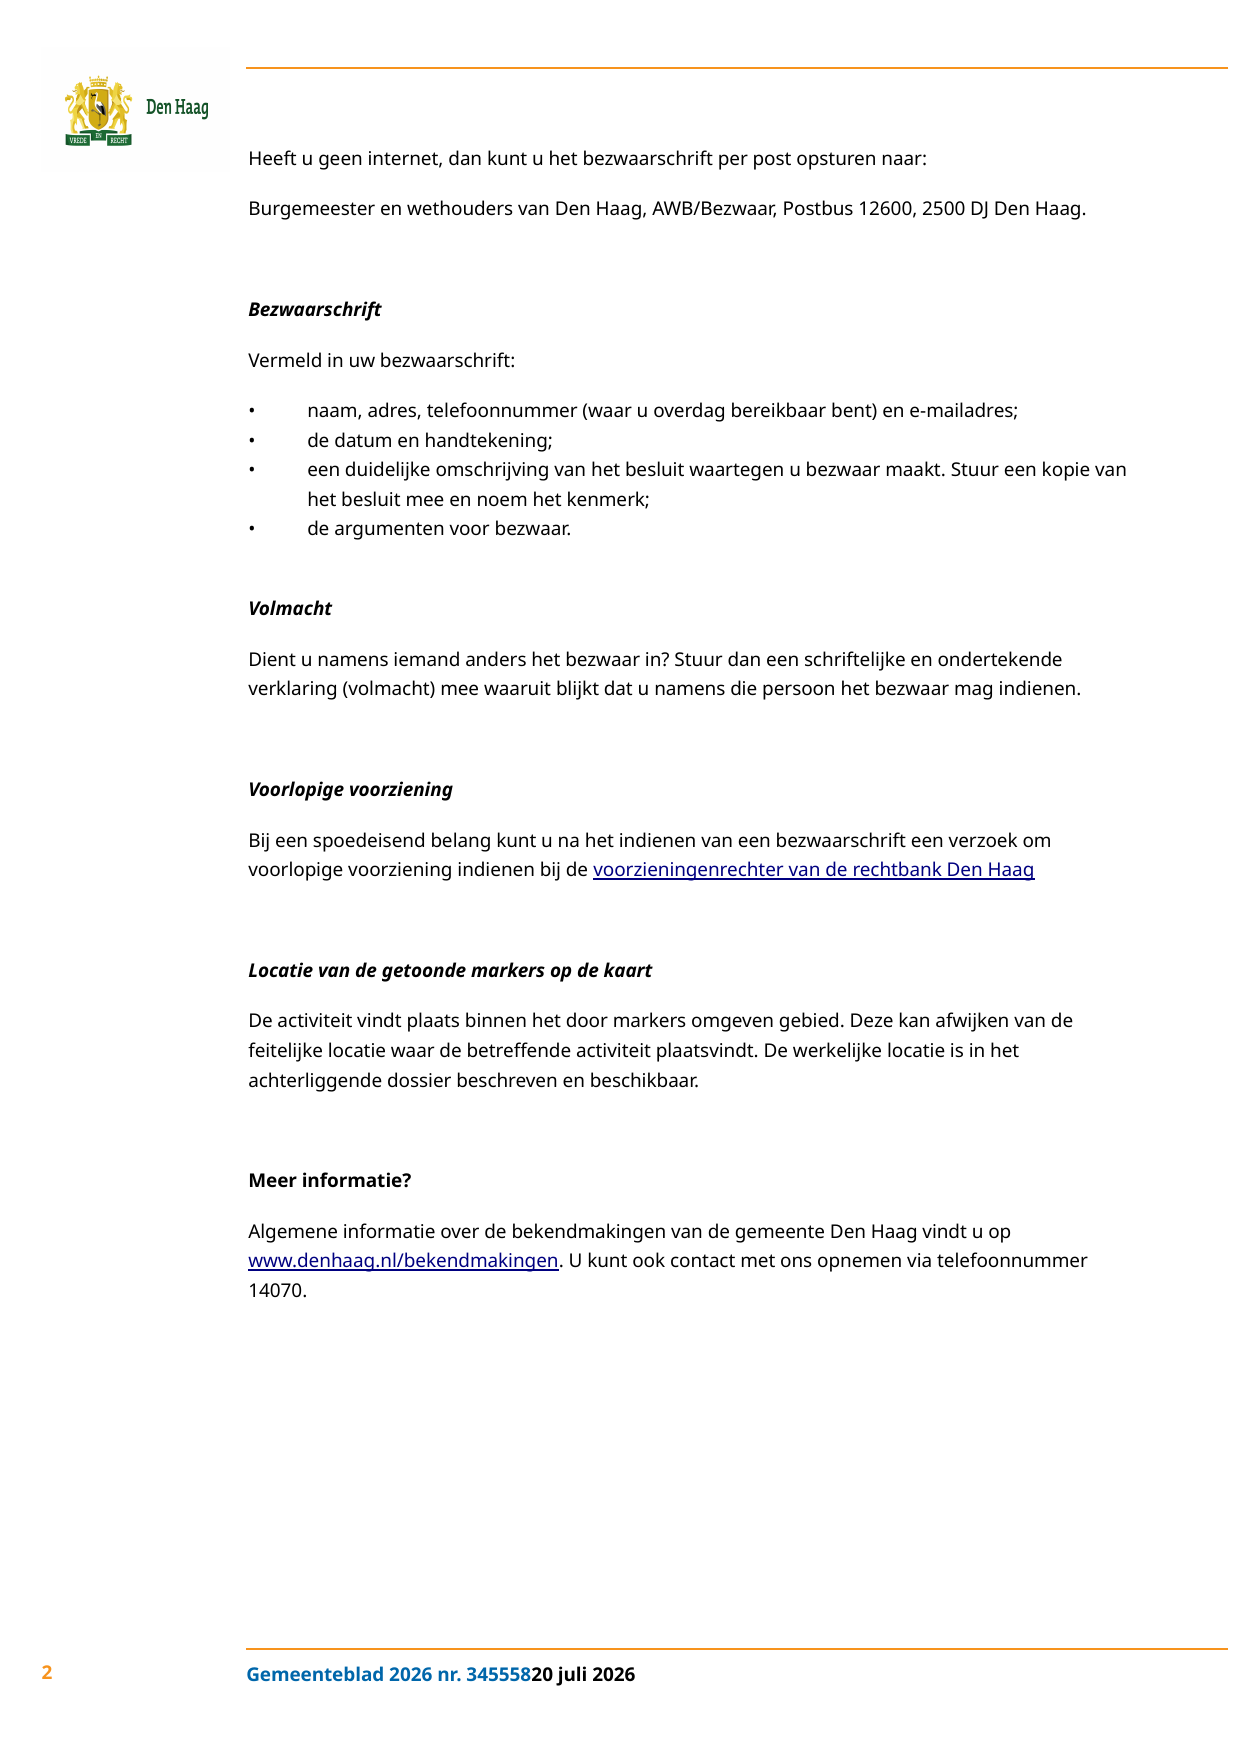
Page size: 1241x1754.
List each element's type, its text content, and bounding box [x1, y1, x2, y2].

text Heeft u geen internet, dan kunt u het bezwaarschrift per post opsturen naar: [248, 145, 1152, 171]
list de argumenten voor bezwaar. [248, 516, 1152, 541]
text Vermeld in uw bezwaarschrift: [248, 347, 1152, 373]
text Voorlopige voorziening [248, 776, 1152, 802]
text Algemene informatie over de bekendmakingen van de gemeente Den Haag vindt u op www.denhaag.nl/bekendmakingen. U kunt ook contact met ons opnemen via telefoonnummer 14070. [248, 1218, 1152, 1303]
text Burgemeester en wethouders van Den Haag, AWB/Bezwaar, Postbus 12600, 2500 DJ Den Haag. [248, 196, 1152, 221]
text Meer informatie? [248, 1168, 1152, 1193]
picture [41, 47, 231, 172]
list een duidelijke omschrijving van het besluit waartegen u bezwaar maakt. Stuur een kopie van het besluit mee en noem het kenmerk; [248, 456, 1152, 512]
text De activiteit vindt plaats binnen het door markers omgeven gebied. Deze kan afwijken van de feitelijke locatie waar de betreffende activiteit plaatsvindt. De werkelijke locatie is in het achterliggende dossier beschreven en beschikbaar. [248, 1008, 1152, 1093]
list naam, adres, telefoonnummer (waar u overdag bereikbaar bent) en e-mailadres; [248, 397, 1152, 423]
text Bij een spoedeisend belang kunt u na het indienen van een bezwaarschrift een verzoek om voorlopige voorziening indienen bij de voorzieningenrechter van de rechtbank Den Haag [248, 827, 1152, 882]
list de datum en handtekening; [248, 427, 1152, 453]
text Bezwaarschrift [248, 296, 1152, 322]
text Locatie van de getoonde markers op de kaart [248, 957, 1152, 983]
text Dient u namens iemand anders het bezwaar in? Stuur dan een schriftelijke en ondertekende verklaring (volmacht) mee waaruit blijkt dat u namens die persoon het bezwaar mag indienen. [248, 646, 1152, 701]
text Volmacht [248, 596, 1152, 621]
